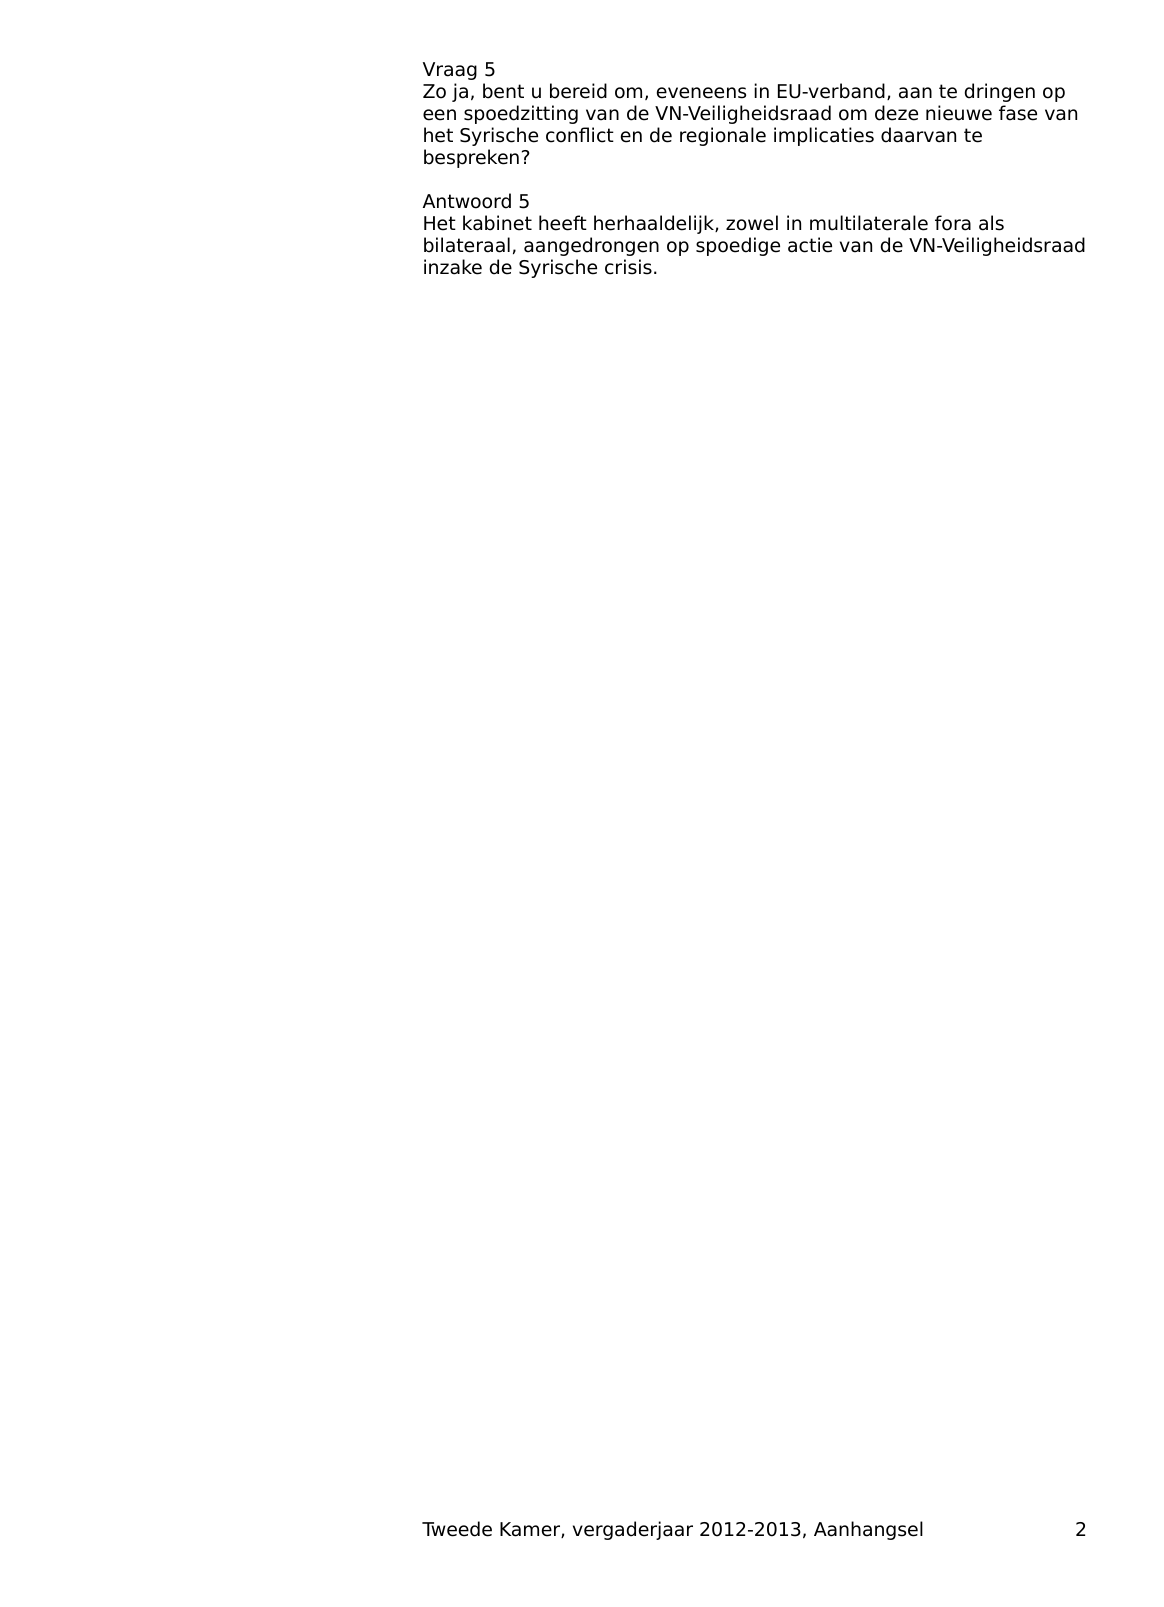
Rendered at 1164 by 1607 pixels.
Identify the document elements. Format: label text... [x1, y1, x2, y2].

text Zo ja, bent u bereid om, eveneens in EU-verband, aan te dringen op een spoedzitting van de VN-Veiligheidsraad om deze nieuwe fase van het Syrische conflict en de regionale implicaties daarvan te bespreken? [422, 81, 1087, 169]
text Antwoord 5 [422, 191, 1087, 213]
text Het kabinet heeft herhaaldelijk, zowel in multilaterale fora als bilateraal, aangedrongen op spoedige actie van de VN-Veiligheidsraad inzake de Syrische crisis. [422, 213, 1087, 279]
text Vraag 5 [422, 59, 1087, 81]
